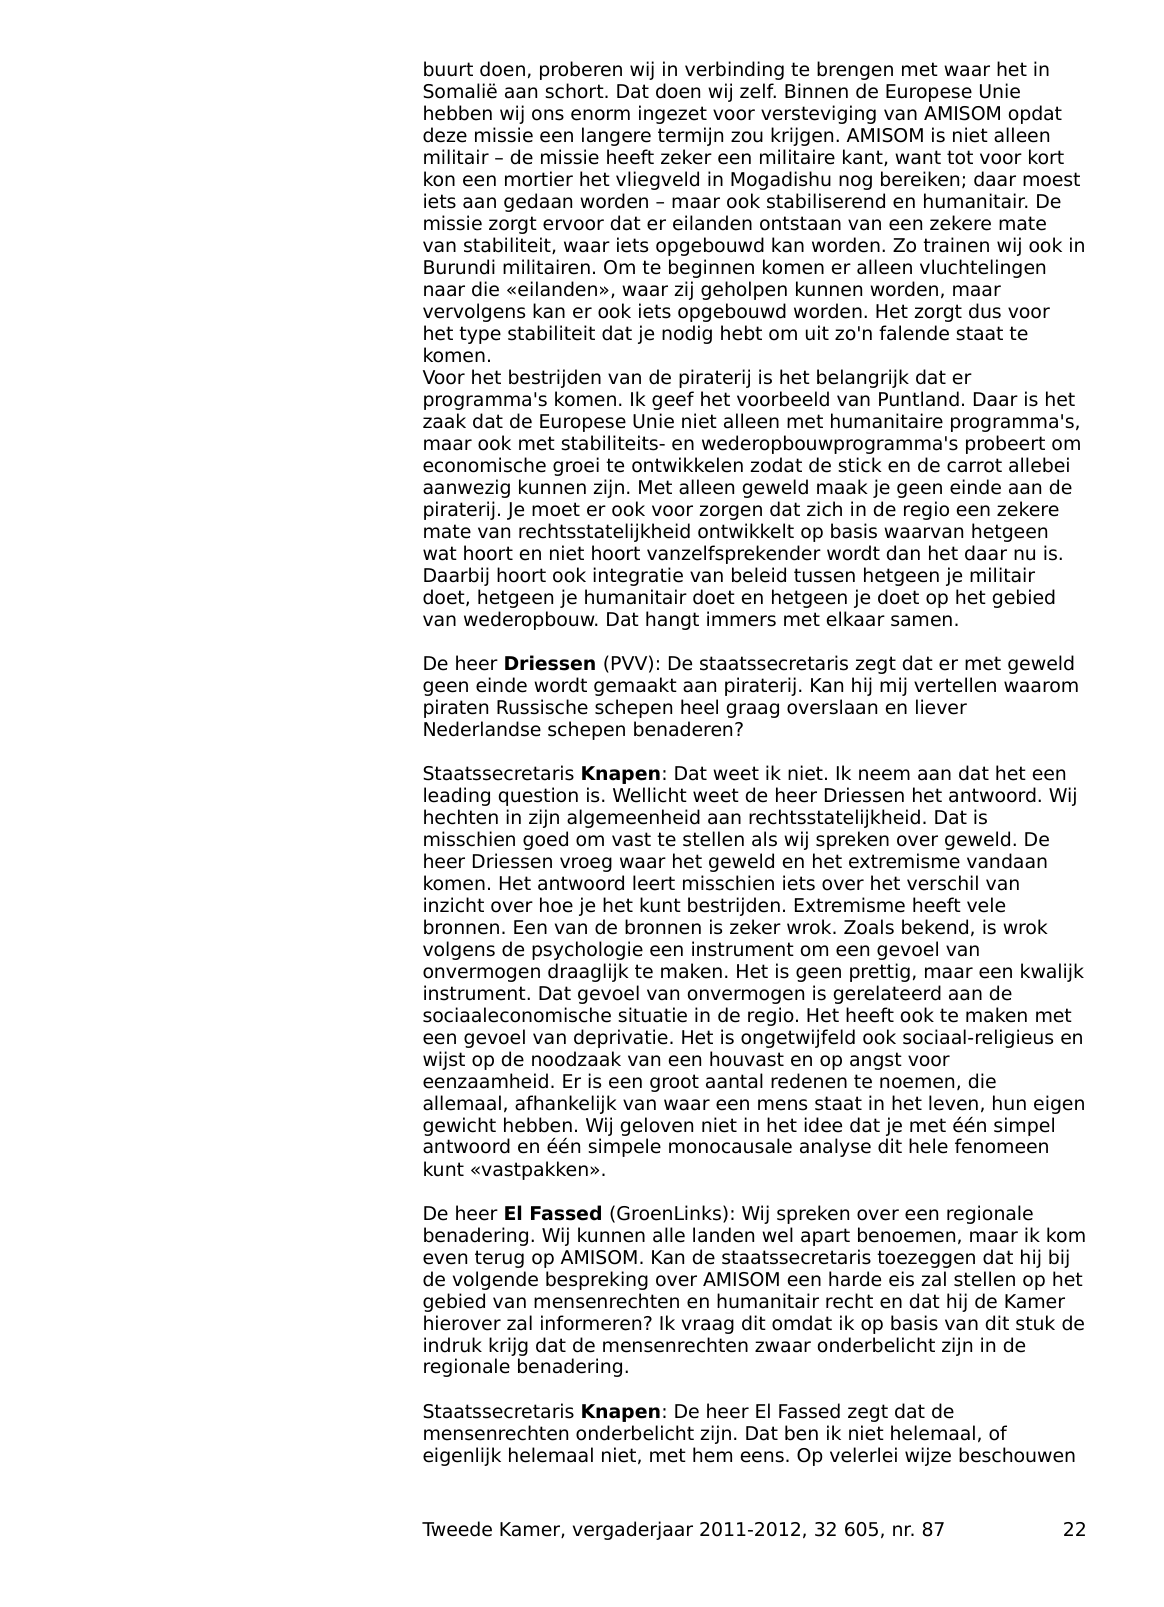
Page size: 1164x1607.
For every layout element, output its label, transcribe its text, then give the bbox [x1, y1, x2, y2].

text Staatssecretaris Knapen: Dat weet ik niet. Ik neem aan dat het een leading question is. Wellicht weet de heer Driessen het antwoord. Wij hechten in zijn algemeenheid aan rechtsstatelijkheid. Dat is misschien goed om vast te stellen als wij spreken over geweld. De heer Driessen vroeg waar het geweld en het extremisme vandaan komen. Het antwoord leert misschien iets over het verschil van inzicht over hoe je het kunt bestrijden. Extremisme heeft vele bronnen. Een van de bronnen is zeker wrok. Zoals bekend, is wrok volgens de psychologie een instrument om een gevoel van onvermogen draaglijk te maken. Het is geen prettig, maar een kwalijk instrument. Dat gevoel van onvermogen is gerelateerd aan de sociaaleconomische situatie in de regio. Het heeft ook te maken met een gevoel van deprivatie. Het is ongetwijfeld ook sociaal-religieus en wijst op de noodzaak van een houvast en op angst voor eenzaamheid. Er is een groot aantal redenen te noemen, die allemaal, afhankelijk van waar een mens staat in het leven, hun eigen gewicht hebben. Wij geloven niet in het idee dat je met één simpel antwoord en één simpele monocausale analyse dit hele fenomeen kunt «vastpakken». [422, 763, 1087, 1180]
text De heer El Fassed (GroenLinks): Wij spreken over een regionale benadering. Wij kunnen alle landen wel apart benoemen, maar ik kom even terug op AMISOM. Kan de staatssecretaris toezeggen dat hij bij de volgende bespreking over AMISOM een harde eis zal stellen op het gebied van mensenrechten en humanitair recht en dat hij de Kamer hierover zal informeren? Ik vraag dit omdat ik op basis van dit stuk de indruk krijg dat de mensenrechten zwaar onderbelicht zijn in de regionale benadering. [422, 1203, 1087, 1378]
text buurt doen, proberen wij in verbinding te brengen met waar het in Somalië aan schort. Dat doen wij zelf. Binnen de Europese Unie hebben wij ons enorm ingezet voor versteviging van AMISOM opdat deze missie een langere termijn zou krijgen. AMISOM is niet alleen militair – de missie heeft zeker een militaire kant, want tot voor kort kon een mortier het vliegveld in Mogadishu nog bereiken; daar moest iets aan gedaan worden – maar ook stabiliserend en humanitair. De missie zorgt ervoor dat er eilanden ontstaan van een zekere mate van stabiliteit, waar iets opgebouwd kan worden. Zo trainen wij ook in Burundi militairen. Om te beginnen komen er alleen vluchtelingen naar die «eilanden», waar zij geholpen kunnen worden, maar vervolgens kan er ook iets opgebouwd worden. Het zorgt dus voor het type stabiliteit dat je nodig hebt om uit zo'n falende staat te komen. [422, 59, 1087, 367]
text Voor het bestrijden van de piraterij is het belangrijk dat er programma's komen. Ik geef het voorbeeld van Puntland. Daar is het zaak dat de Europese Unie niet alleen met humanitaire programma's, maar ook met stabiliteits- en wederopbouwprogramma's probeert om economische groei te ontwikkelen zodat de stick en de carrot allebei aanwezig kunnen zijn. Met alleen geweld maak je geen einde aan de piraterij. Je moet er ook voor zorgen dat zich in de regio een zekere mate van rechtsstatelijkheid ontwikkelt op basis waarvan hetgeen wat hoort en niet hoort vanzelfsprekender wordt dan het daar nu is. Daarbij hoort ook integratie van beleid tussen hetgeen je militair doet, hetgeen je humanitair doet en hetgeen je doet op het gebied van wederopbouw. Dat hangt immers met elkaar samen. [422, 367, 1087, 631]
text De heer Driessen (PVV): De staatssecretaris zegt dat er met geweld geen einde wordt gemaakt aan piraterij. Kan hij mij vertellen waarom piraten Russische schepen heel graag overslaan en liever Nederlandse schepen benaderen? [422, 653, 1087, 741]
text Staatssecretaris Knapen: De heer El Fassed zegt dat de mensenrechten onderbelicht zijn. Dat ben ik niet helemaal, of eigenlijk helemaal niet, met hem eens. Op velerlei wijze beschouwen [422, 1401, 1087, 1467]
